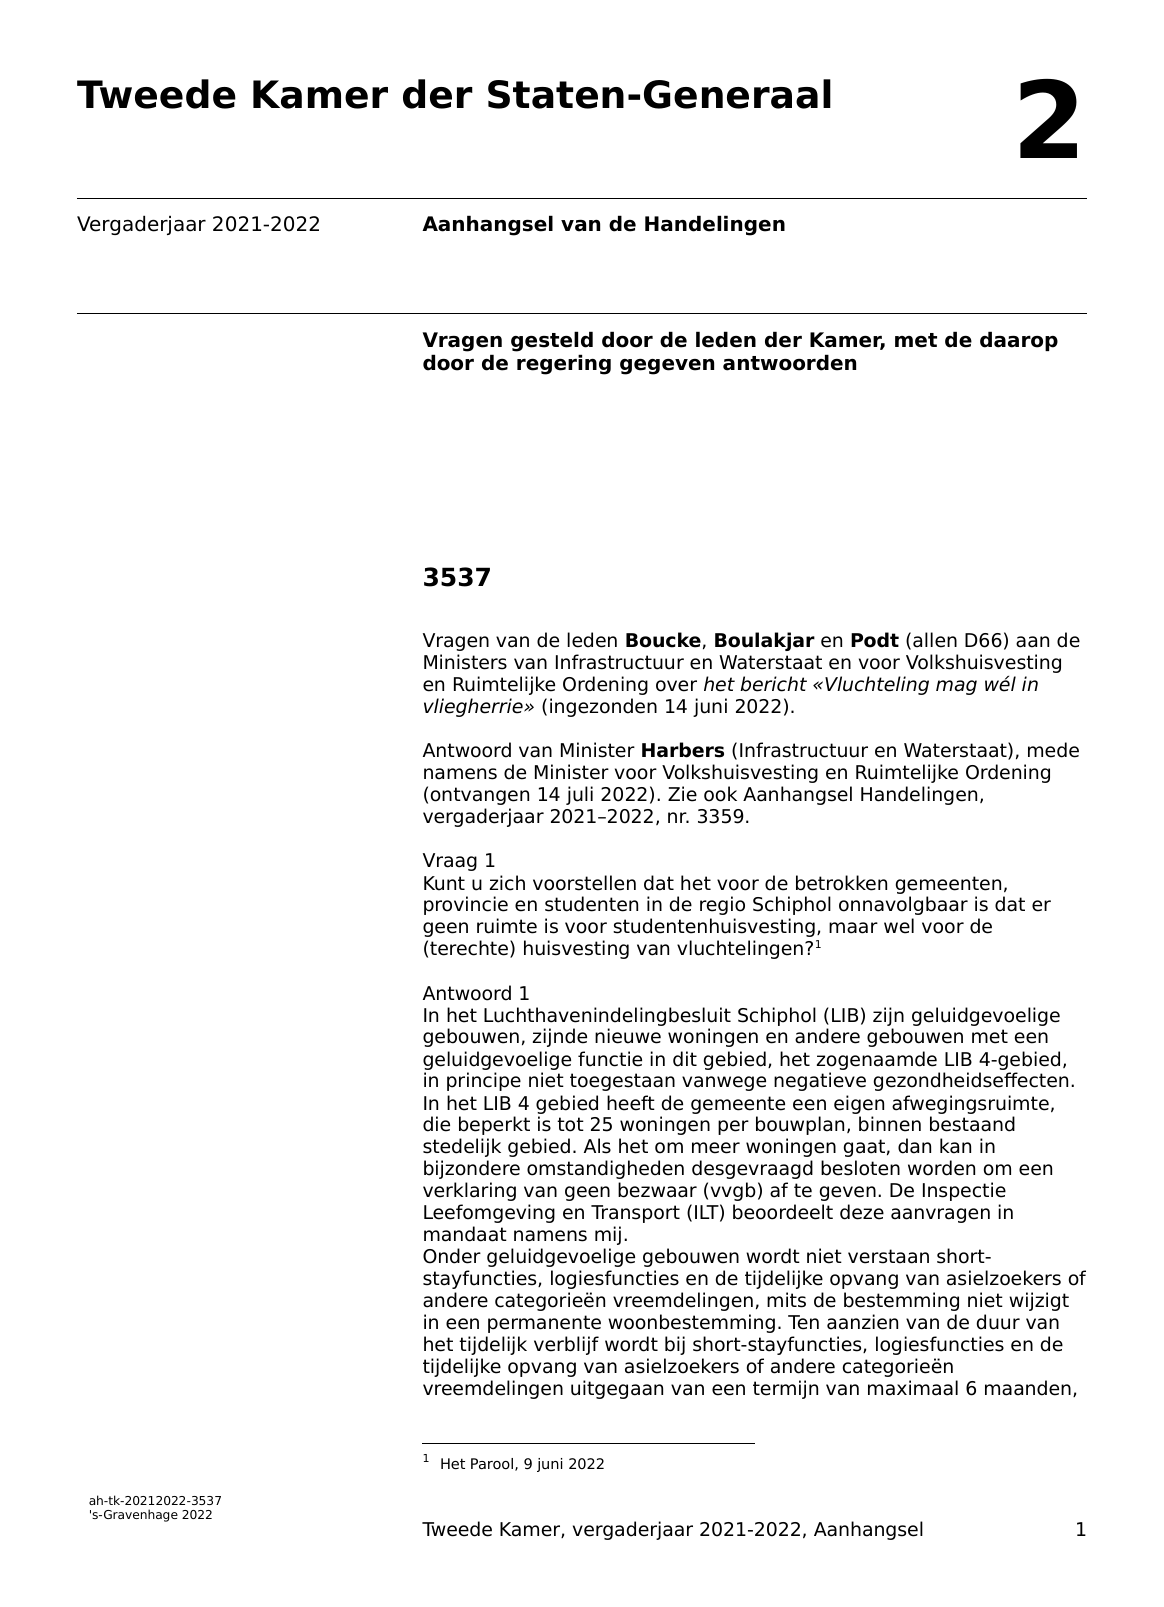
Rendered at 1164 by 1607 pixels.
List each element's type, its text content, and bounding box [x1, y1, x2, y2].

text Vraag 1 [422, 850, 1087, 872]
text 's-Gravenhage 2022 [88, 1508, 323, 1522]
table_cell Vergaderjaar 2021-2022 [77, 199, 422, 313]
table_header Tweede Kamer der Staten-Generaal [77, 59, 886, 198]
text Onder geluidgevoelige gebouwen wordt niet verstaan short-stayfuncties, logiesfuncties en de tijdelijke opvang van asielzoekers of andere categorieën vreemdelingen, mits de bestemming niet wijzigt in een permanente woonbestemming. Ten aanzien van de duur van het tijdelijk verblijf wordt bij short-stayfuncties, logiesfuncties en de tijdelijke opvang van asielzoekers of andere categorieën vreemdelingen uitgegaan van een termijn van maximaal 6 maanden, [422, 1246, 1087, 1400]
text Antwoord 1 [422, 982, 1087, 1004]
text In het Luchthavenindelingbesluit Schiphol (LIB) zijn geluidgevoelige gebouwen, zijnde nieuwe woningen en andere gebouwen met een geluidgevoelige functie in dit gebied, het zogenaamde LIB 4-gebied, in principe niet toegestaan vanwege negatieve gezondheidseffecten. In het LIB 4 gebied heeft de gemeente een eigen afwegingsruimte, die beperkt is tot 25 woningen per bouwplan, binnen bestaand stedelijk gebied. Als het om meer woningen gaat, dan kan in bijzondere omstandigheden desgevraagd besloten worden om een verklaring van geen bezwaar (vvgb) af te geven. De Inspectie Leefomgeving en Transport (ILT) beoordeelt deze aanvragen in mandaat namens mij. [422, 1004, 1087, 1246]
text Kunt u zich voorstellen dat het voor de betrokken gemeenten, provincie en studenten in de regio Schiphol onnavolgbaar is dat er geen ruimte is voor studentenhuisvesting, maar wel voor de (terechte) huisvesting van vluchtelingen? [422, 872, 1087, 960]
table_header 2 [886, 59, 1087, 198]
table_cell Vragen gesteld door de leden der Kamer, met de daarop door de regering gegeven antwoorden [422, 314, 1087, 375]
text Het Parool, 9 juni 2022 [422, 1452, 1087, 1474]
text 3537 [422, 563, 1087, 592]
table_cell Aanhangsel van de Handelingen [422, 199, 1087, 313]
text Vragen van de leden Boucke, Boulakjar en Podt (allen D66) aan de Ministers van Infrastructuur en Waterstaat en voor Volkshuisvesting en Ruimtelijke Ordening over het bericht «Vluchteling mag wél in vliegherrie» (ingezonden 14 juni 2022). [422, 630, 1087, 718]
text ah-tk-20212022-3537 [88, 1494, 323, 1508]
table_cell [77, 314, 422, 375]
text Antwoord van Minister Harbers (Infrastructuur en Waterstaat), mede namens de Minister voor Volkshuisvesting en Ruimtelijke Ordening (ontvangen 14 juli 2022). Zie ook Aanhangsel Handelingen, vergaderjaar 2021–2022, nr. 3359. [422, 740, 1087, 828]
